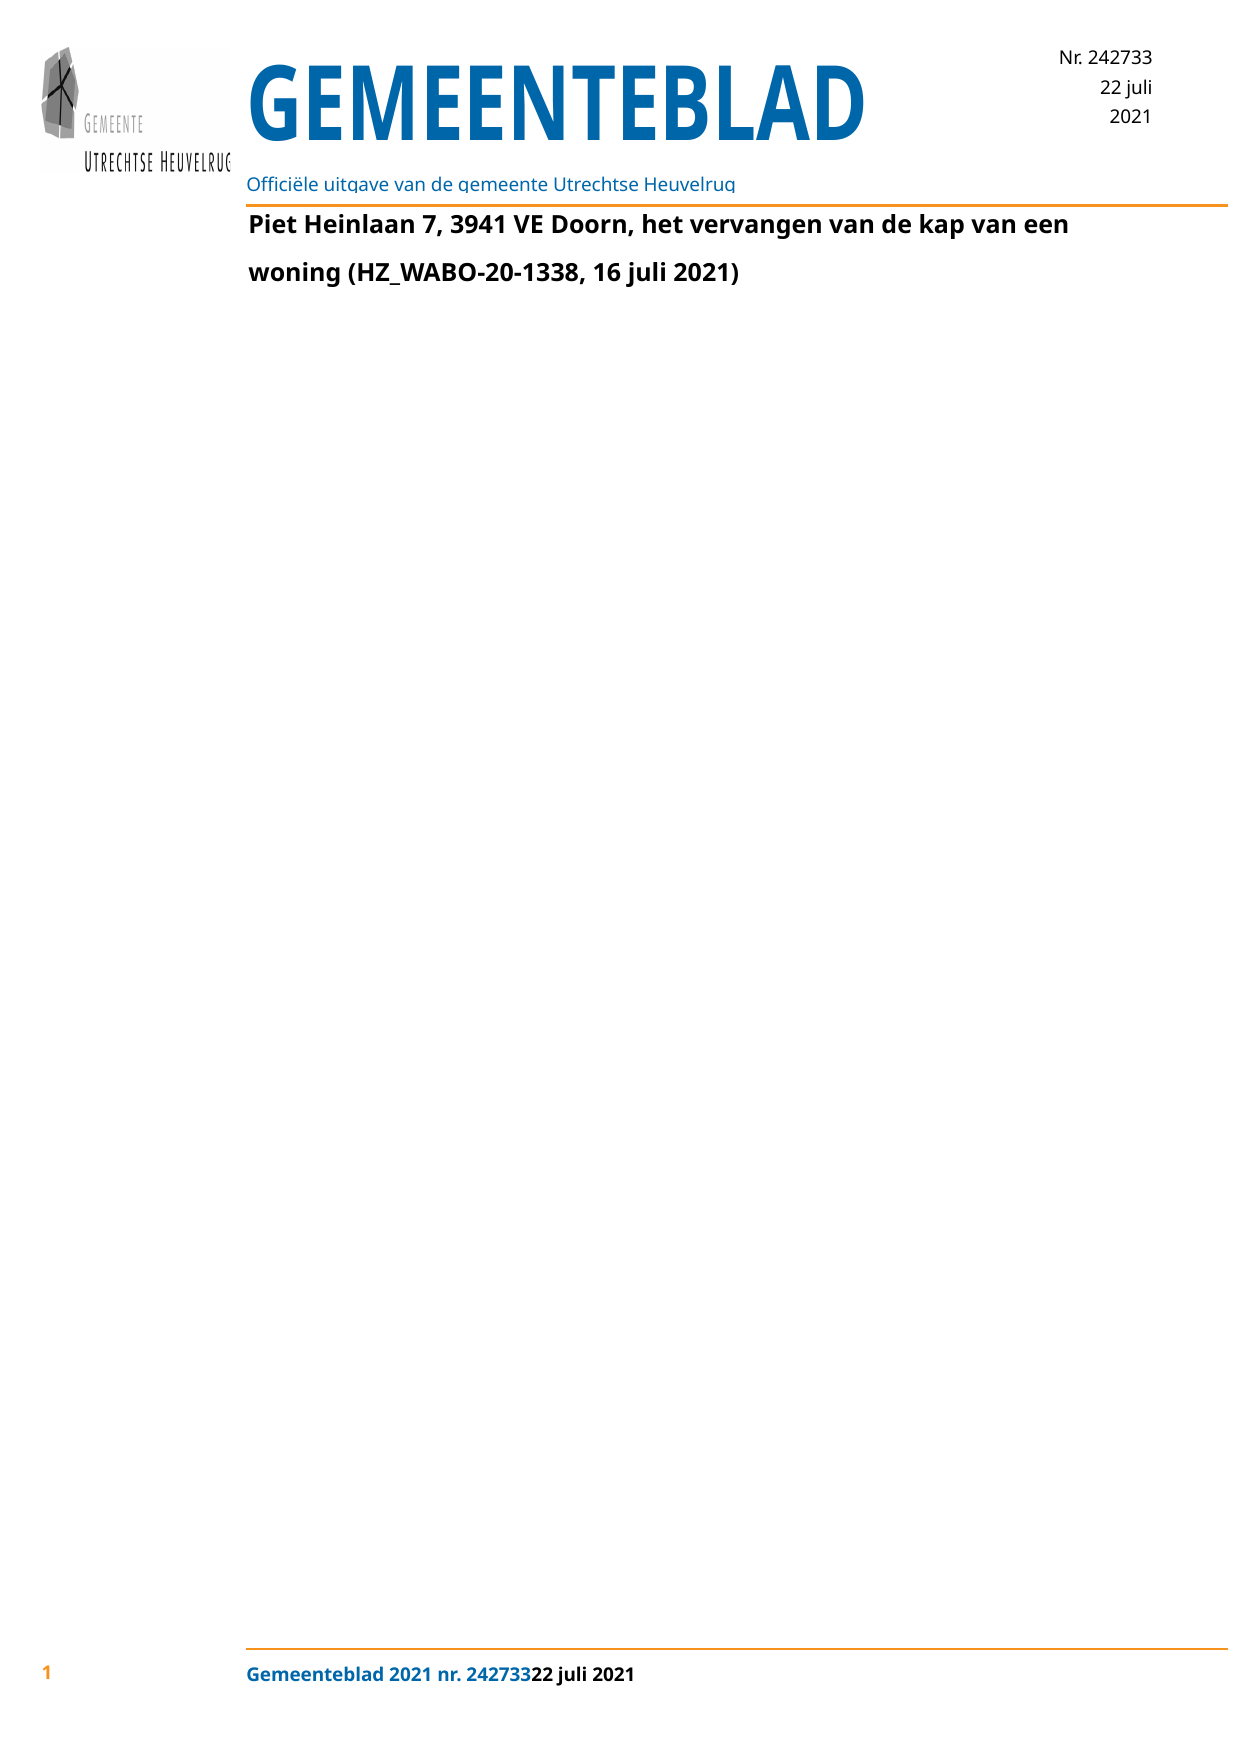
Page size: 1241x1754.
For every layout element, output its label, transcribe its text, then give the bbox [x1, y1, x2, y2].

picture [41, 47, 231, 172]
text Piet Heinlaan 7, 3941 VE Doorn, het vervangen van de kap van een woning (HZ_WABO-20-1338, 16 juli 2021) [248, 207, 1152, 288]
